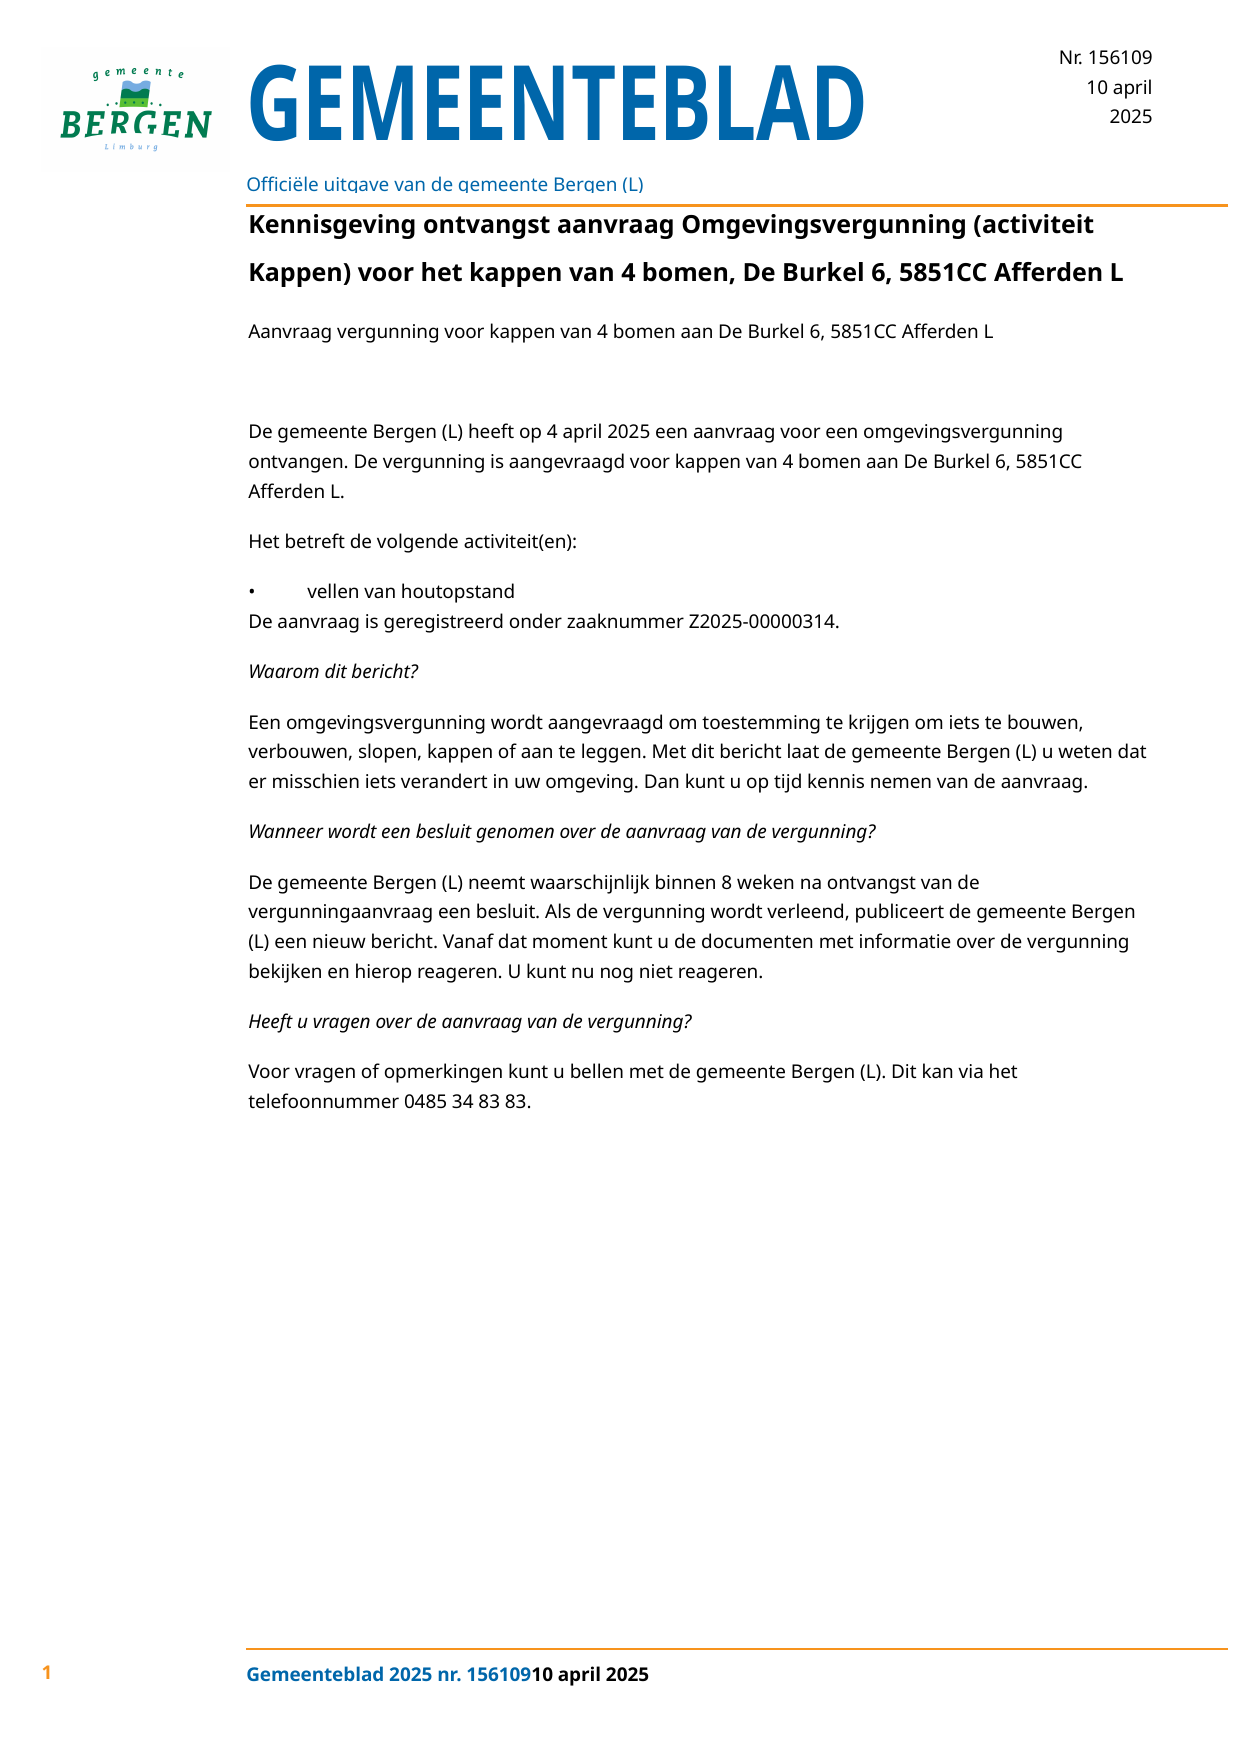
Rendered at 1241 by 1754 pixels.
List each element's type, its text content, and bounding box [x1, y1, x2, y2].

text Kennisgeving ontvangst aanvraag Omgevingsvergunning (activiteit Kappen) voor het kappen van 4 bomen, De Burkel 6, 5851CC Afferden L [248, 207, 1152, 288]
picture [41, 47, 231, 172]
text Een omgevingsvergunning wordt aangevraagd om toestemming te krijgen om iets te bouwen, verbouwen, slopen, kappen of aan te leggen. Met dit bericht laat de gemeente Bergen (L) u weten dat er misschien iets verandert in uw omgeving. Dan kunt u op tijd kennis nemen van de aanvraag. [248, 709, 1152, 794]
text Aanvraag vergunning voor kappen van 4 bomen aan De Burkel 6, 5851CC Afferden L [248, 318, 1152, 344]
text Heeft u vragen over de aanvraag van de vergunning? [248, 1008, 1152, 1034]
text De aanvraag is geregistreerd onder zaaknummer Z2025-00000314. [248, 608, 1152, 634]
text De gemeente Bergen (L) neemt waarschijnlijk binnen 8 weken na ontvangst van de vergunningaanvraag een besluit. Als de vergunning wordt verleend, publiceert de gemeente Bergen (L) een nieuw bericht. Vanaf dat moment kunt u de documenten met informatie over de vergunning bekijken en hierop reageren. U kunt nu nog niet reageren. [248, 869, 1152, 984]
text Het betreft de volgende activiteit(en): [248, 528, 1152, 554]
text De gemeente Bergen (L) heeft op 4 april 2025 een aanvraag voor een omgevingsvergunning ontvangen. De vergunning is aangevraagd voor kappen van 4 bomen aan De Burkel 6, 5851CC Afferden L. [248, 419, 1152, 504]
list vellen van houtopstand [248, 579, 1152, 604]
text Wanneer wordt een besluit genomen over de aanvraag van de vergunning? [248, 819, 1152, 844]
text Waarom dit bericht? [248, 659, 1152, 684]
text Voor vragen of opmerkingen kunt u bellen met de gemeente Bergen (L). Dit kan via het telefoonnummer 0485 34 83 83. [248, 1059, 1152, 1114]
